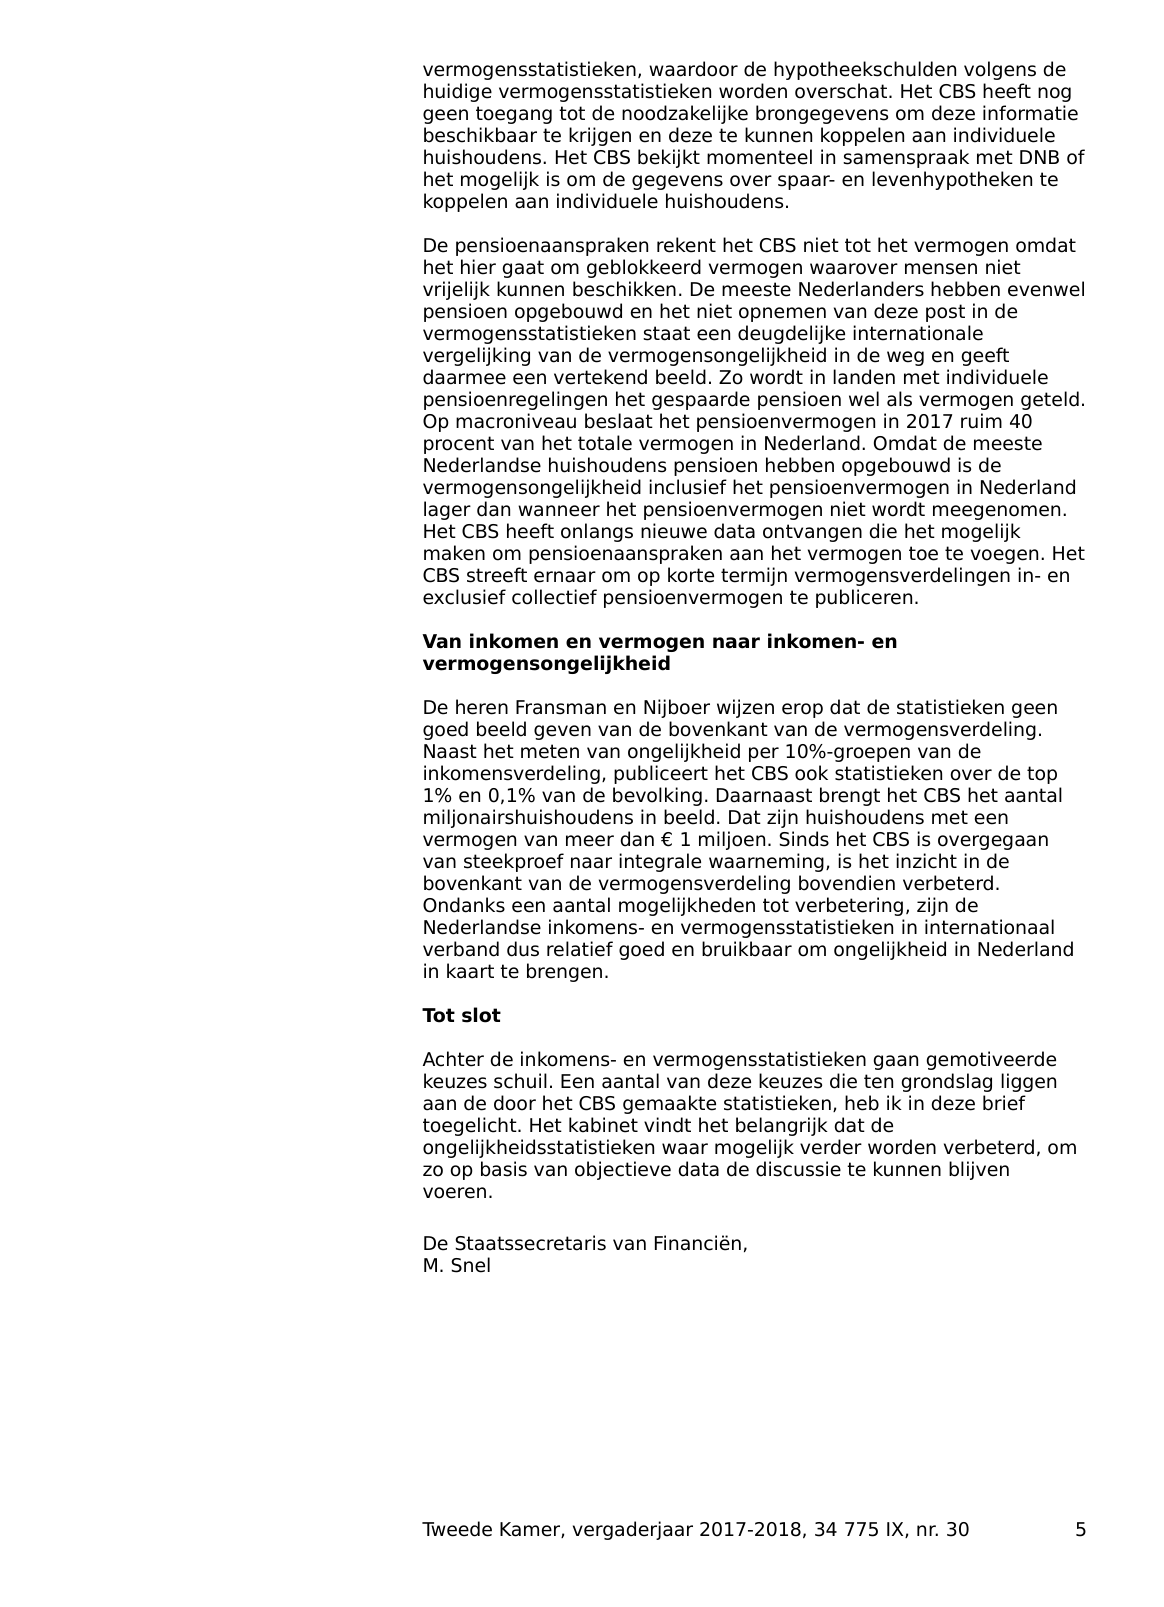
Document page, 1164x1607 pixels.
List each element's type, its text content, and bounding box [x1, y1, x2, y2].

text vermogensstatistieken, waardoor de hypotheekschulden volgens de huidige vermogensstatistieken worden overschat. Het CBS heeft nog geen toegang tot de noodzakelijke brongegevens om deze informatie beschikbaar te krijgen en deze te kunnen koppelen aan individuele huishoudens. Het CBS bekijkt momenteel in samenspraak met DNB of het mogelijk is om de gegevens over spaar- en levenhypotheken te koppelen aan individuele huishoudens. [422, 59, 1087, 213]
subtitle Van inkomen en vermogen naar inkomen- en vermogensongelijkheid [422, 631, 1087, 675]
text De heren Fransman en Nijboer wijzen erop dat de statistieken geen goed beeld geven van de bovenkant van de vermogensverdeling. Naast het meten van ongelijkheid per 10%-groepen van de inkomensverdeling, publiceert het CBS ook statistieken over de top 1% en 0,1% van de bevolking. Daarnaast brengt het CBS het aantal miljonairshuishoudens in beeld. Dat zijn huishoudens met een vermogen van meer dan € 1 miljoen. Sinds het CBS is overgegaan van steekproef naar integrale waarneming, is het inzicht in de bovenkant van de vermogensverdeling bovendien verbeterd. Ondanks een aantal mogelijkheden tot verbetering, zijn de Nederlandse inkomens- en vermogensstatistieken in internationaal verband dus relatief goed en bruikbaar om ongelijkheid in Nederland in kaart te brengen. [422, 697, 1087, 983]
subtitle Tot slot [422, 1005, 1087, 1027]
text De Staatssecretaris van Financiën, M. Snel [422, 1233, 1087, 1277]
text Achter de inkomens- en vermogensstatistieken gaan gemotiveerde keuzes schuil. Een aantal van deze keuzes die ten grondslag liggen aan de door het CBS gemaakte statistieken, heb ik in deze brief toegelicht. Het kabinet vindt het belangrijk dat de ongelijkheidsstatistieken waar mogelijk verder worden verbeterd, om zo op basis van objectieve data de discussie te kunnen blijven voeren. [422, 1049, 1087, 1203]
text De pensioenaanspraken rekent het CBS niet tot het vermogen omdat het hier gaat om geblokkeerd vermogen waarover mensen niet vrijelijk kunnen beschikken. De meeste Nederlanders hebben evenwel pensioen opgebouwd en het niet opnemen van deze post in de vermogensstatistieken staat een deugdelijke internationale vergelijking van de vermogensongelijkheid in de weg en geeft daarmee een vertekend beeld. Zo wordt in landen met individuele pensioenregelingen het gespaarde pensioen wel als vermogen geteld. Op macroniveau beslaat het pensioenvermogen in 2017 ruim 40 procent van het totale vermogen in Nederland. Omdat de meeste Nederlandse huishoudens pensioen hebben opgebouwd is de vermogensongelijkheid inclusief het pensioenvermogen in Nederland lager dan wanneer het pensioenvermogen niet wordt meegenomen. Het CBS heeft onlangs nieuwe data ontvangen die het mogelijk maken om pensioenaanspraken aan het vermogen toe te voegen. Het CBS streeft ernaar om op korte termijn vermogensverdelingen in- en exclusief collectief pensioenvermogen te publiceren. [422, 235, 1087, 609]
